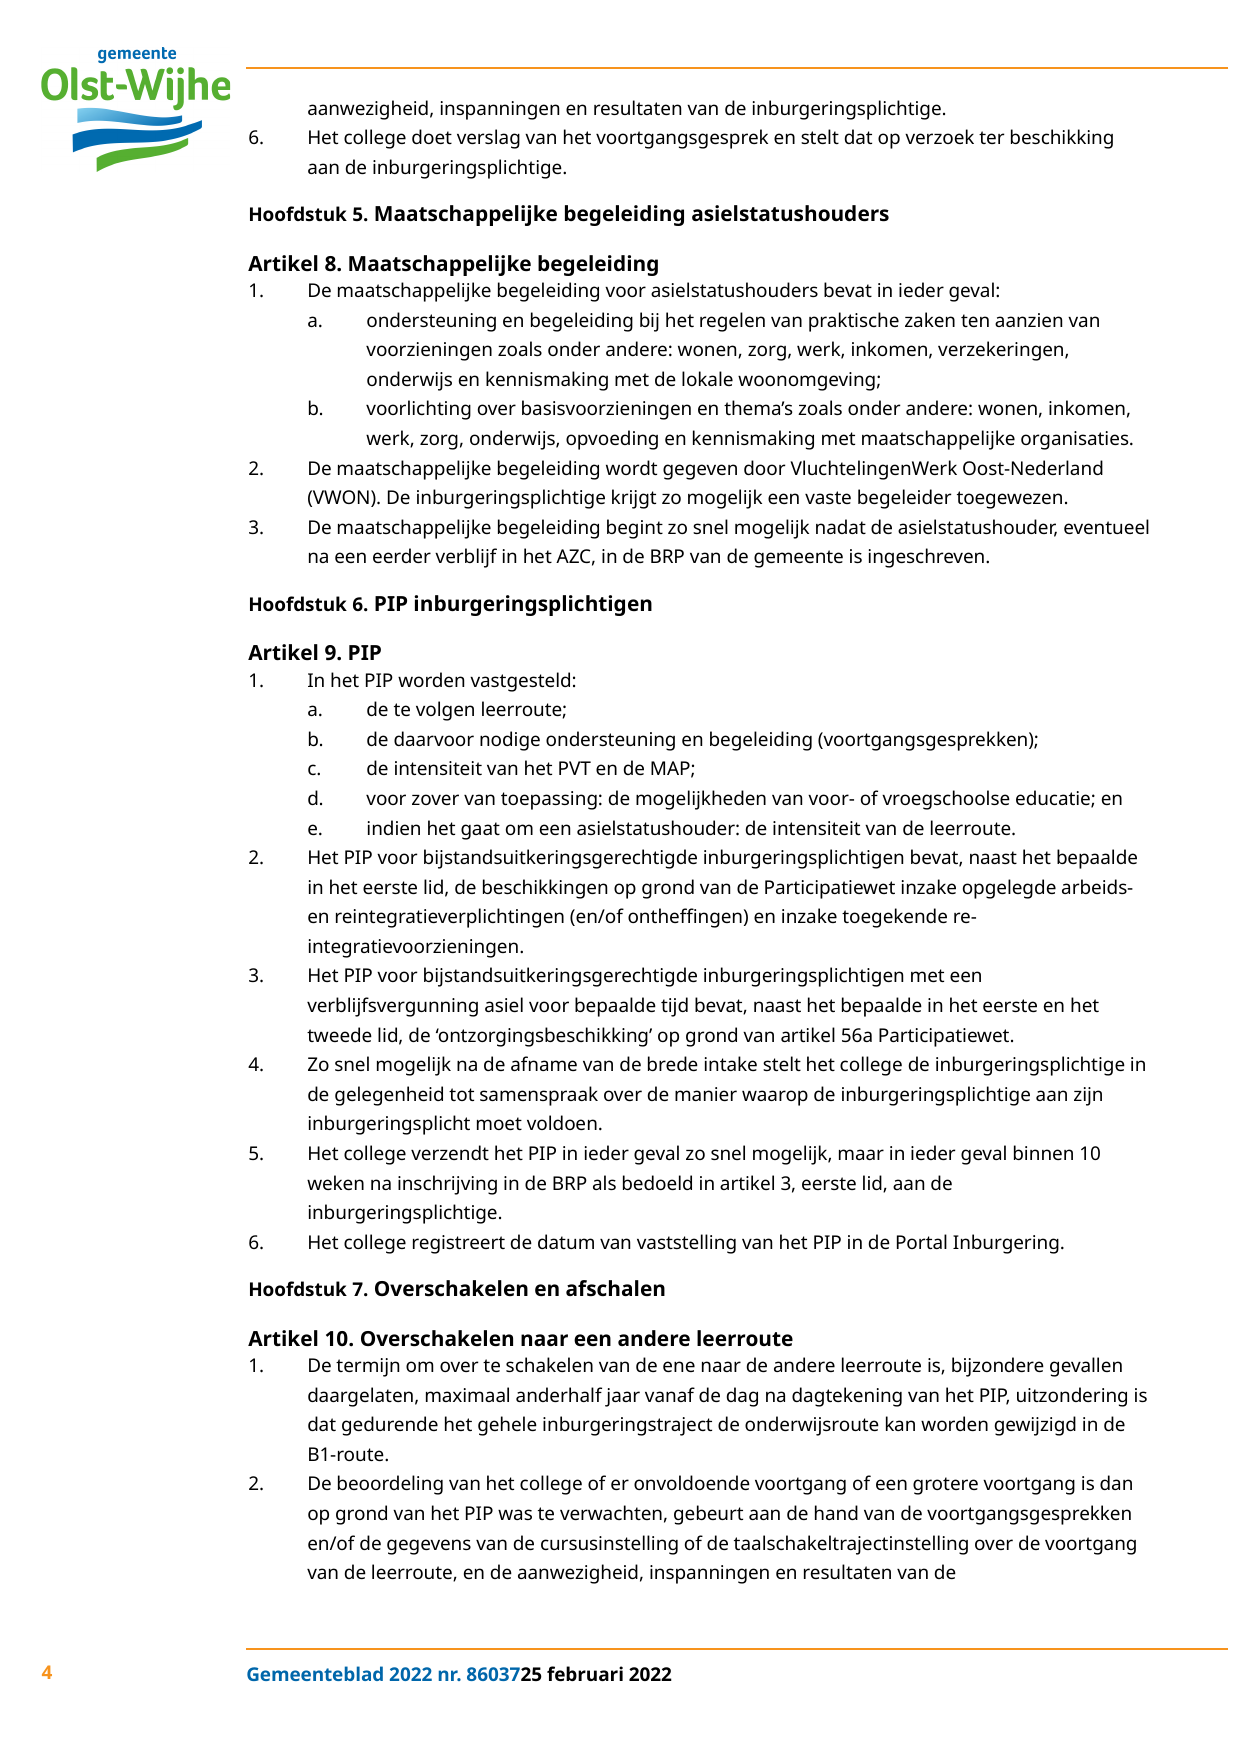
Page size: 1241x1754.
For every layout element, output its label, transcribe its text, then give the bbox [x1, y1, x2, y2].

text Hoofdstuk 7. Overschakelen en afschalen [248, 1274, 1152, 1303]
list In het PIP worden vastgesteld: [248, 667, 1152, 693]
list de te volgen leerroute; [307, 696, 1152, 722]
picture [41, 47, 231, 172]
text Hoofdstuk 5. Maatschappelijke begeleiding asielstatushouders [248, 199, 1152, 228]
list indien het gaat om een asielstatushouder: de intensiteit van de leerroute. [307, 815, 1152, 841]
text Hoofdstuk 6. PIP inburgeringsplichtigen [248, 589, 1152, 618]
list de daarvoor nodige ondersteuning en begeleiding (voortgangsgesprekken); [307, 726, 1152, 752]
list De maatschappelijke begeleiding wordt gegeven door VluchtelingenWerk Oost-Nederland (VWON). De inburgeringsplichtige krijgt zo mogelijk een vaste begeleider toegewezen. [248, 455, 1152, 510]
list Het PIP voor bijstandsuitkeringsgerechtigde inburgeringsplichtigen met een verblijfsvergunning asiel voor bepaalde tijd bevat, naast het bepaalde in het eerste en het tweede lid, de ‘ontzorgingsbeschikking’ op grond van artikel 56a Participatiewet. [248, 963, 1152, 1048]
list voorlichting over basisvoorzieningen en thema’s zoals onder andere: wonen, inkomen, werk, zorg, onderwijs, opvoeding en kennismaking met maatschappelijke organisaties. [307, 396, 1152, 451]
list Zo snel mogelijk na de afname van de brede intake stelt het college de inburgeringsplichtige in de gelegenheid tot samenspraak over de manier waarop de inburgeringsplichtige aan zijn inburgeringsplicht moet voldoen. [248, 1051, 1152, 1136]
text Artikel 8. Maatschappelijke begeleiding [248, 249, 1152, 277]
list De maatschappelijke begeleiding begint zo snel mogelijk nadat de asielstatushouder, eventueel na een eerder verblijf in het AZC, in de BRP van de gemeente is ingeschreven. [248, 514, 1152, 569]
text Artikel 10. Overschakelen naar een andere leerroute [248, 1324, 1152, 1352]
list aanwezigheid, inspanningen en resultaten van de inburgeringsplichtige. [248, 95, 1152, 121]
list De beoordeling van het college of er onvoldoende voortgang of een grotere voortgang is dan op grond van het PIP was te verwachten, gebeurt aan de hand van de voortgangsgesprekken en/of de gegevens van de cursusinstelling of de taalschakeltrajectinstelling over de voortgang van de leerroute, en de aanwezigheid, inspanningen en resultaten van de [248, 1471, 1152, 1585]
list de intensiteit van het PVT en de MAP; [307, 756, 1152, 781]
list Het college registreert de datum van vaststelling van het PIP in de Portal Inburgering. [248, 1229, 1152, 1255]
text Artikel 9. PIP [248, 638, 1152, 667]
list De maatschappelijke begeleiding voor asielstatushouders bevat in ieder geval: [248, 277, 1152, 303]
list Het college verzendt het PIP in ieder geval zo snel mogelijk, maar in ieder geval binnen 10 weken na inschrijving in de BRP als bedoeld in artikel 3, eerste lid, aan de inburgeringsplichtige. [248, 1140, 1152, 1225]
list Het PIP voor bijstandsuitkeringsgerechtigde inburgeringsplichtigen bevat, naast het bepaalde in het eerste lid, de beschikkingen op grond van de Participatiewet inzake opgelegde arbeids- en reintegratieverplichtingen (en/of ontheffingen) en inzake toegekende re-integratievoorzieningen. [248, 844, 1152, 959]
list voor zover van toepassing: de mogelijkheden van voor- of vroegschoolse educatie; en [307, 785, 1152, 811]
list Het college doet verslag van het voortgangsgesprek en stelt dat op verzoek ter beschikking aan de inburgeringsplichtige. [248, 124, 1152, 180]
list ondersteuning en begeleiding bij het regelen van praktische zaken ten aanzien van voorzieningen zoals onder andere: wonen, zorg, werk, inkomen, verzekeringen, onderwijs en kennismaking met de lokale woonomgeving; [307, 307, 1152, 392]
list De termijn om over te schakelen van de ene naar de andere leerroute is, bijzondere gevallen daargelaten, maximaal anderhalf jaar vanaf de dag na dagtekening van het PIP, uitzondering is dat gedurende het gehele inburgeringstraject de onderwijsroute kan worden gewijzigd in de B1-route. [248, 1352, 1152, 1467]
